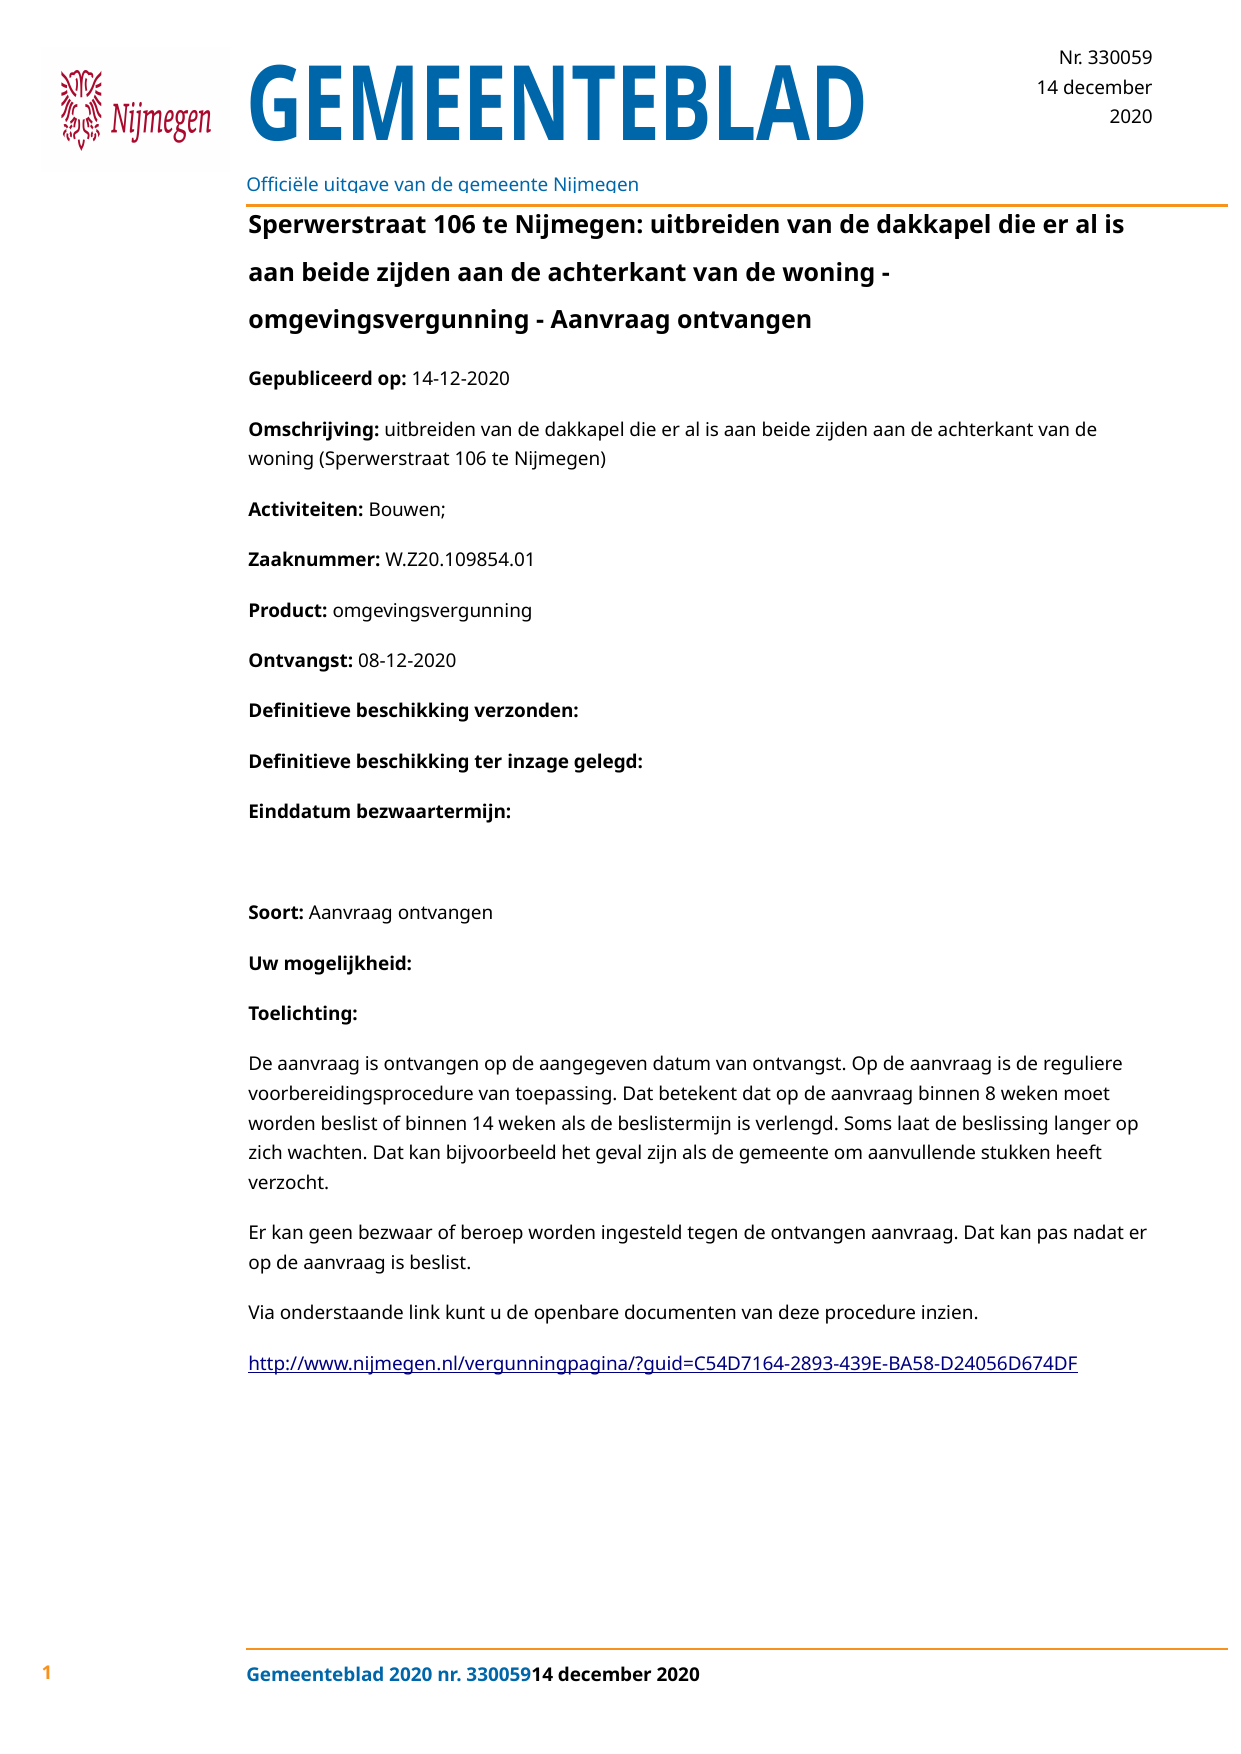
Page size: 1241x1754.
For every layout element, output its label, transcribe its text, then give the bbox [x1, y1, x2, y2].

text http://www.nijmegen.nl/vergunningpagina/?guid=C54D7164-2893-439E-BA58-D24056D674DF [248, 1350, 1152, 1375]
text Definitieve beschikking ter inzage gelegd: [248, 748, 1152, 774]
text Toelichting: [248, 1000, 1152, 1026]
text Zaaknummer: W.Z20.109854.01 [248, 546, 1152, 572]
text Sperwerstraat 106 te Nijmegen: uitbreiden van de dakkapel die er al is aan beide zijden aan de achterkant van de woning - omgevingsvergunning - Aanvraag ontvangen [248, 207, 1152, 336]
text Via onderstaande link kunt u de openbare documenten van deze procedure inzien. [248, 1299, 1152, 1325]
text Einddatum bezwaartermijn: [248, 798, 1152, 824]
text Definitieve beschikking verzonden: [248, 698, 1152, 723]
text De aanvraag is ontvangen op de aangegeven datum van ontvangst. Op de aanvraag is de reguliere voorbereidingsprocedure van toepassing. Dat betekent dat op de aanvraag binnen 8 weken moet worden beslist of binnen 14 weken als de beslistermijn is verlengd. Soms laat de beslissing langer op zich wachten. Dat kan bijvoorbeeld het geval zijn als de gemeente om aanvullende stukken heeft verzocht. [248, 1051, 1152, 1194]
picture [41, 47, 231, 172]
text Uw mogelijkheid: [248, 950, 1152, 975]
text Soort: Aanvraag ontvangen [248, 899, 1152, 925]
text Omschrijving: uitbreiden van de dakkapel die er al is aan beide zijden aan de achterkant van de woning (Sperwerstraat 106 te Nijmegen) [248, 416, 1152, 471]
text Gepubliceerd op: 14-12-2020 [248, 366, 1152, 391]
text Product: omgevingsvergunning [248, 597, 1152, 622]
text Ontvangst: 08-12-2020 [248, 647, 1152, 673]
text Activiteiten: Bouwen; [248, 496, 1152, 522]
text Er kan geen bezwaar of beroep worden ingesteld tegen de ontvangen aanvraag. Dat kan pas nadat er op de aanvraag is beslist. [248, 1219, 1152, 1274]
